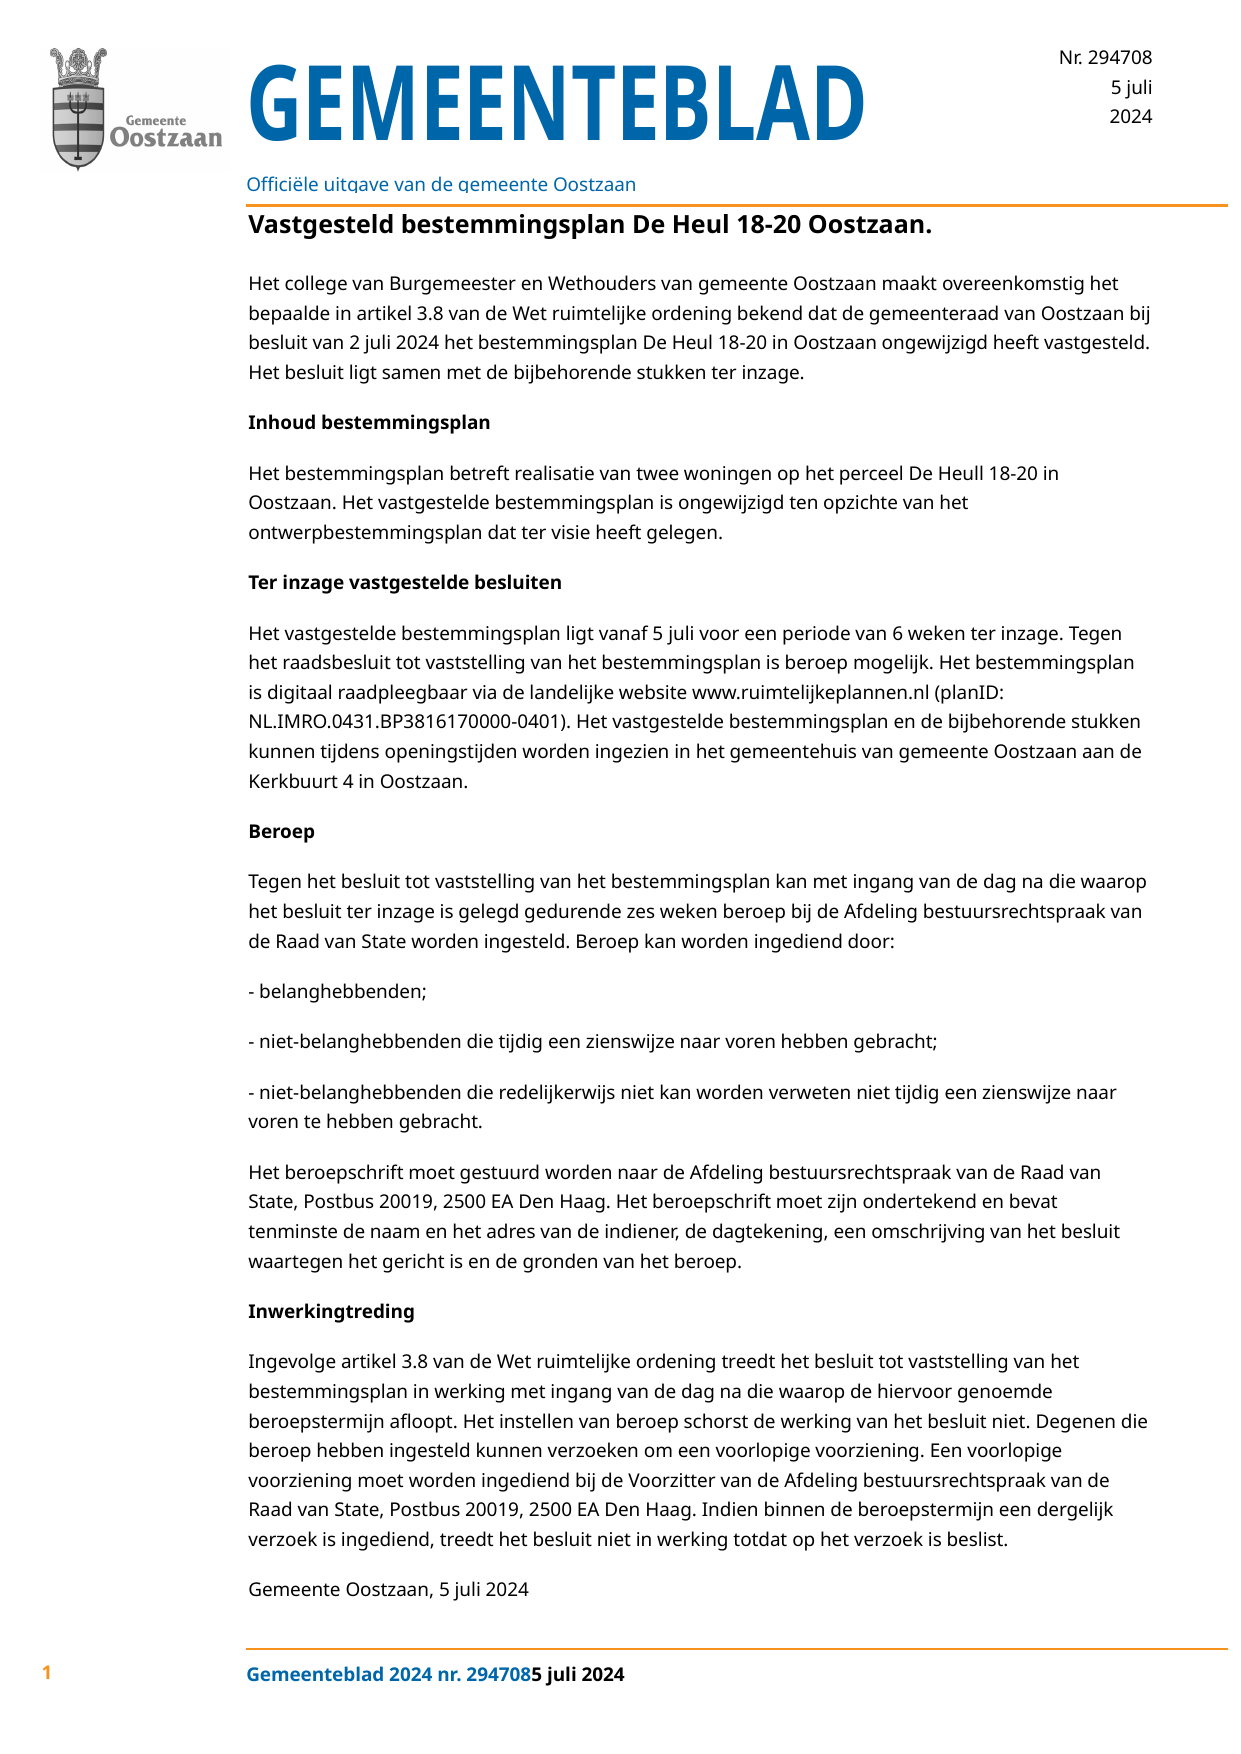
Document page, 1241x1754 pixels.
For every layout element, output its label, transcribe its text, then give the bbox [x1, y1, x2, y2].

text Het beroepschrift moet gestuurd worden naar de Afdeling bestuursrechtspraak van de Raad van State, Postbus 20019, 2500 EA Den Haag. Het beroepschrift moet zijn ondertekend en bevat tenminste de naam en het adres van de indiener, de dagtekening, een omschrijving van het besluit waartegen het gericht is en de gronden van het beroep. [248, 1159, 1152, 1273]
text Ter inzage vastgestelde besluiten [248, 569, 1152, 595]
text Het vastgestelde bestemmingsplan ligt vanaf 5 juli voor een periode van 6 weken ter inzage. Tegen het raadsbesluit tot vaststelling van het bestemmingsplan is beroep mogelijk. Het bestemmingsplan is digitaal raadpleegbaar via de landelijke website www.ruimtelijkeplannen.nl (planID: NL.IMRO.0431.BP3816170000-0401). Het vastgestelde bestemmingsplan en de bijbehorende stukken kunnen tijdens openingstijden worden ingezien in het gemeentehuis van gemeente Oostzaan aan de Kerkbuurt 4 in Oostzaan. [248, 620, 1152, 793]
text Inhoud bestemmingsplan [248, 409, 1152, 435]
text Gemeente Oostzaan, 5 juli 2024 [248, 1577, 1152, 1602]
text Beroep [248, 818, 1152, 844]
text - niet-belanghebbenden die tijdig een zienswijze naar voren hebben gebracht; [248, 1029, 1152, 1054]
text Het bestemmingsplan betreft realisatie van twee woningen op het perceel De Heull 18-20 in Oostzaan. Het vastgestelde bestemmingsplan is ongewijzigd ten opzichte van het ontwerpbestemmingsplan dat ter visie heeft gelegen. [248, 460, 1152, 545]
text - niet-belanghebbenden die redelijkerwijs niet kan worden verweten niet tijdig een zienswijze naar voren te hebben gebracht. [248, 1079, 1152, 1134]
text Tegen het besluit tot vaststelling van het bestemmingsplan kan met ingang van de dag na die waarop het besluit ter inzage is gelegd gedurende zes weken beroep bij de Afdeling bestuursrechtspraak van de Raad van State worden ingesteld. Beroep kan worden ingediend door: [248, 869, 1152, 953]
text Inwerkingtreding [248, 1298, 1152, 1324]
text Ingevolge artikel 3.8 van de Wet ruimtelijke ordening treedt het besluit tot vaststelling van het bestemmingsplan in werking met ingang van de dag na die waarop de hiervoor genoemde beroepstermijn afloopt. Het instellen van beroep schorst de werking van het besluit niet. Degenen die beroep hebben ingesteld kunnen verzoeken om een voorlopige voorziening. Een voorlopige voorziening moet worden ingediend bij de Voorzitter van de Afdeling bestuursrechtspraak van de Raad van State, Postbus 20019, 2500 EA Den Haag. Indien binnen de beroepstermijn een dergelijk verzoek is ingediend, treedt het besluit niet in werking totdat op het verzoek is beslist. [248, 1349, 1152, 1552]
text Het college van Burgemeester en Wethouders van gemeente Oostzaan maakt overeenkomstig het bepaalde in artikel 3.8 van de Wet ruimtelijke ordening bekend dat de gemeenteraad van Oostzaan bij besluit van 2 juli 2024 het bestemmingsplan De Heul 18-20 in Oostzaan ongewijzigd heeft vastgesteld. Het besluit ligt samen met de bijbehorende stukken ter inzage. [248, 270, 1152, 385]
picture [41, 47, 231, 172]
text Vastgesteld bestemmingsplan De Heul 18-20 Oostzaan. [248, 207, 1152, 241]
text - belanghebbenden; [248, 978, 1152, 1004]
